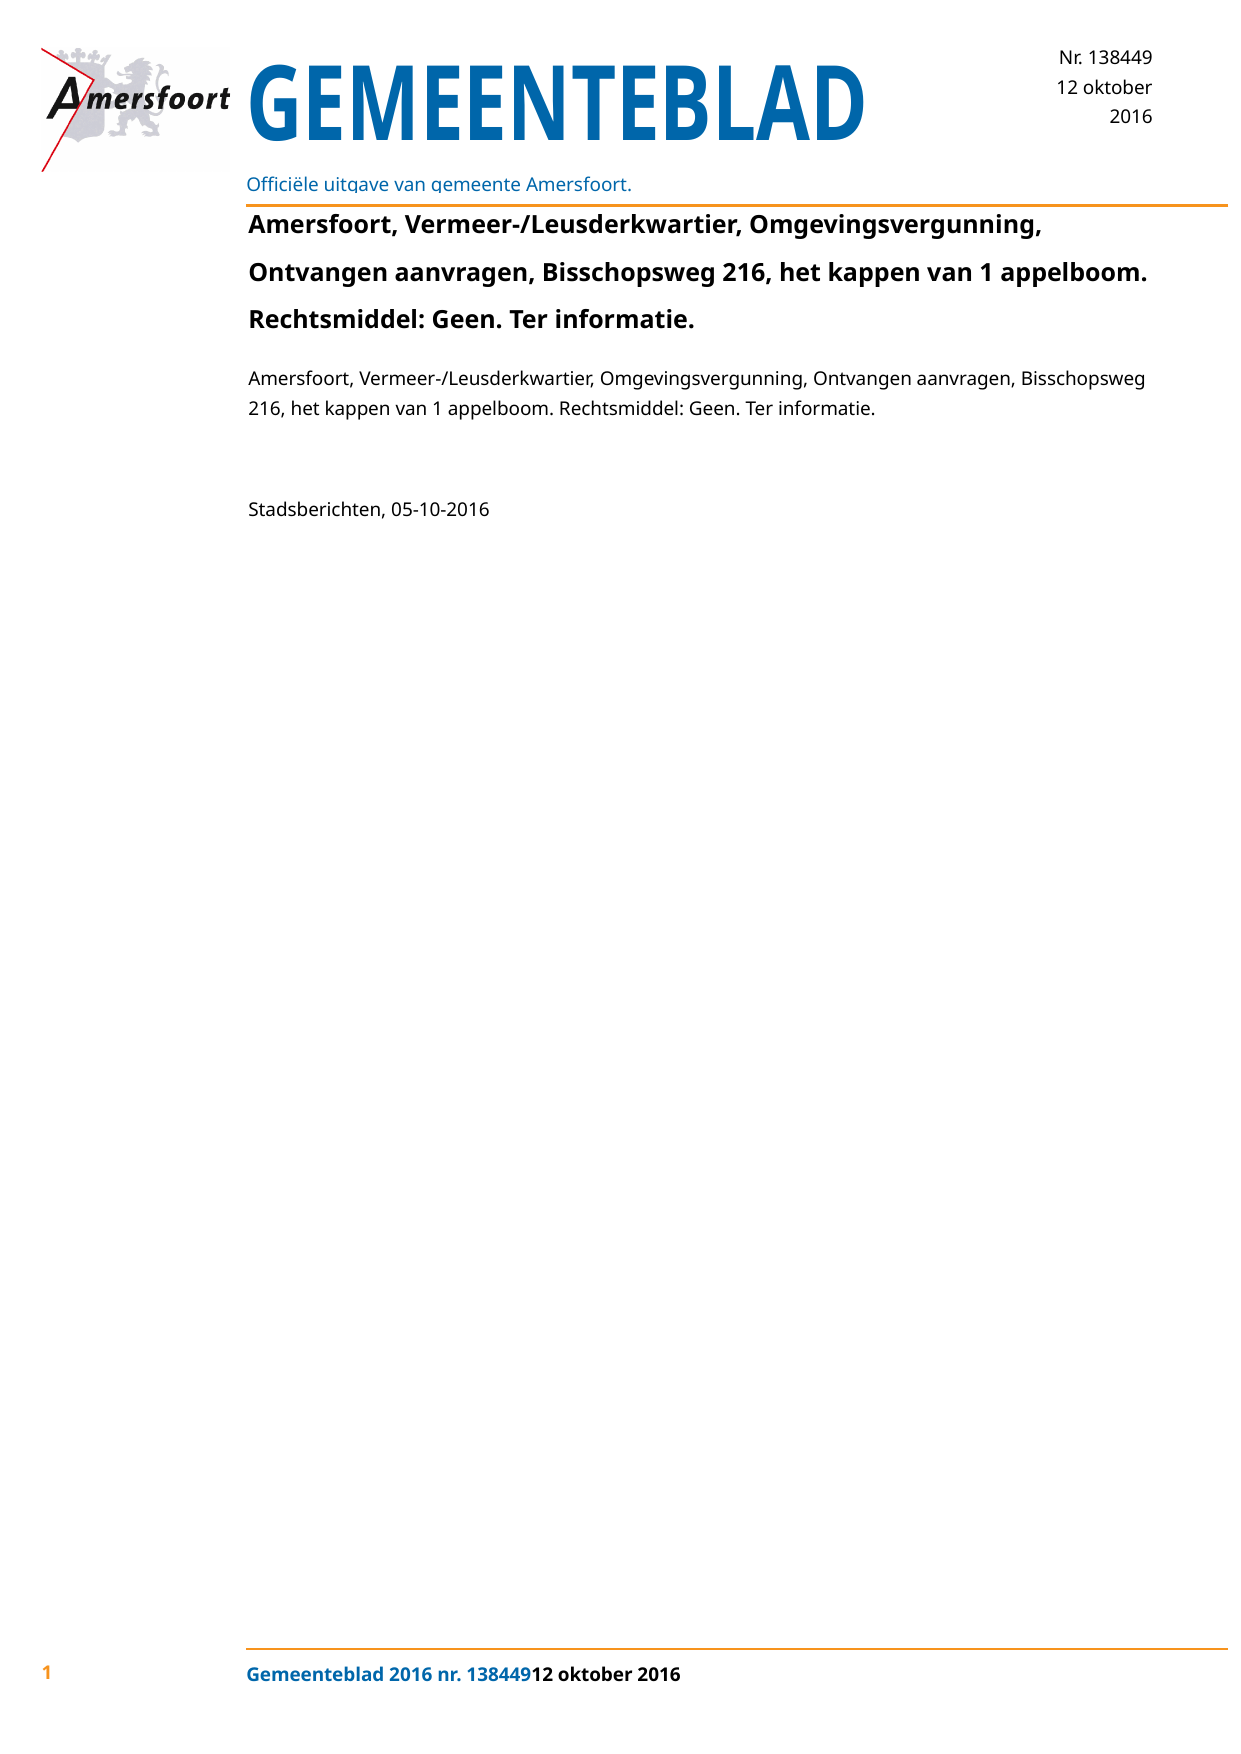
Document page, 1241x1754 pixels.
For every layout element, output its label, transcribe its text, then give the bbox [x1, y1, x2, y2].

text Amersfoort, Vermeer-/Leusderkwartier, Omgevingsvergunning, Ontvangen aanvragen, Bisschopsweg 216, het kappen van 1 appelboom. Rechtsmiddel: Geen. Ter informatie. [248, 366, 1152, 421]
text Stadsberichten, 05-10-2016 [248, 496, 1152, 522]
picture [41, 47, 231, 172]
text Amersfoort, Vermeer-/Leusderkwartier, Omgevingsvergunning, Ontvangen aanvragen, Bisschopsweg 216, het kappen van 1 appelboom. Rechtsmiddel: Geen. Ter informatie. [248, 207, 1152, 336]
